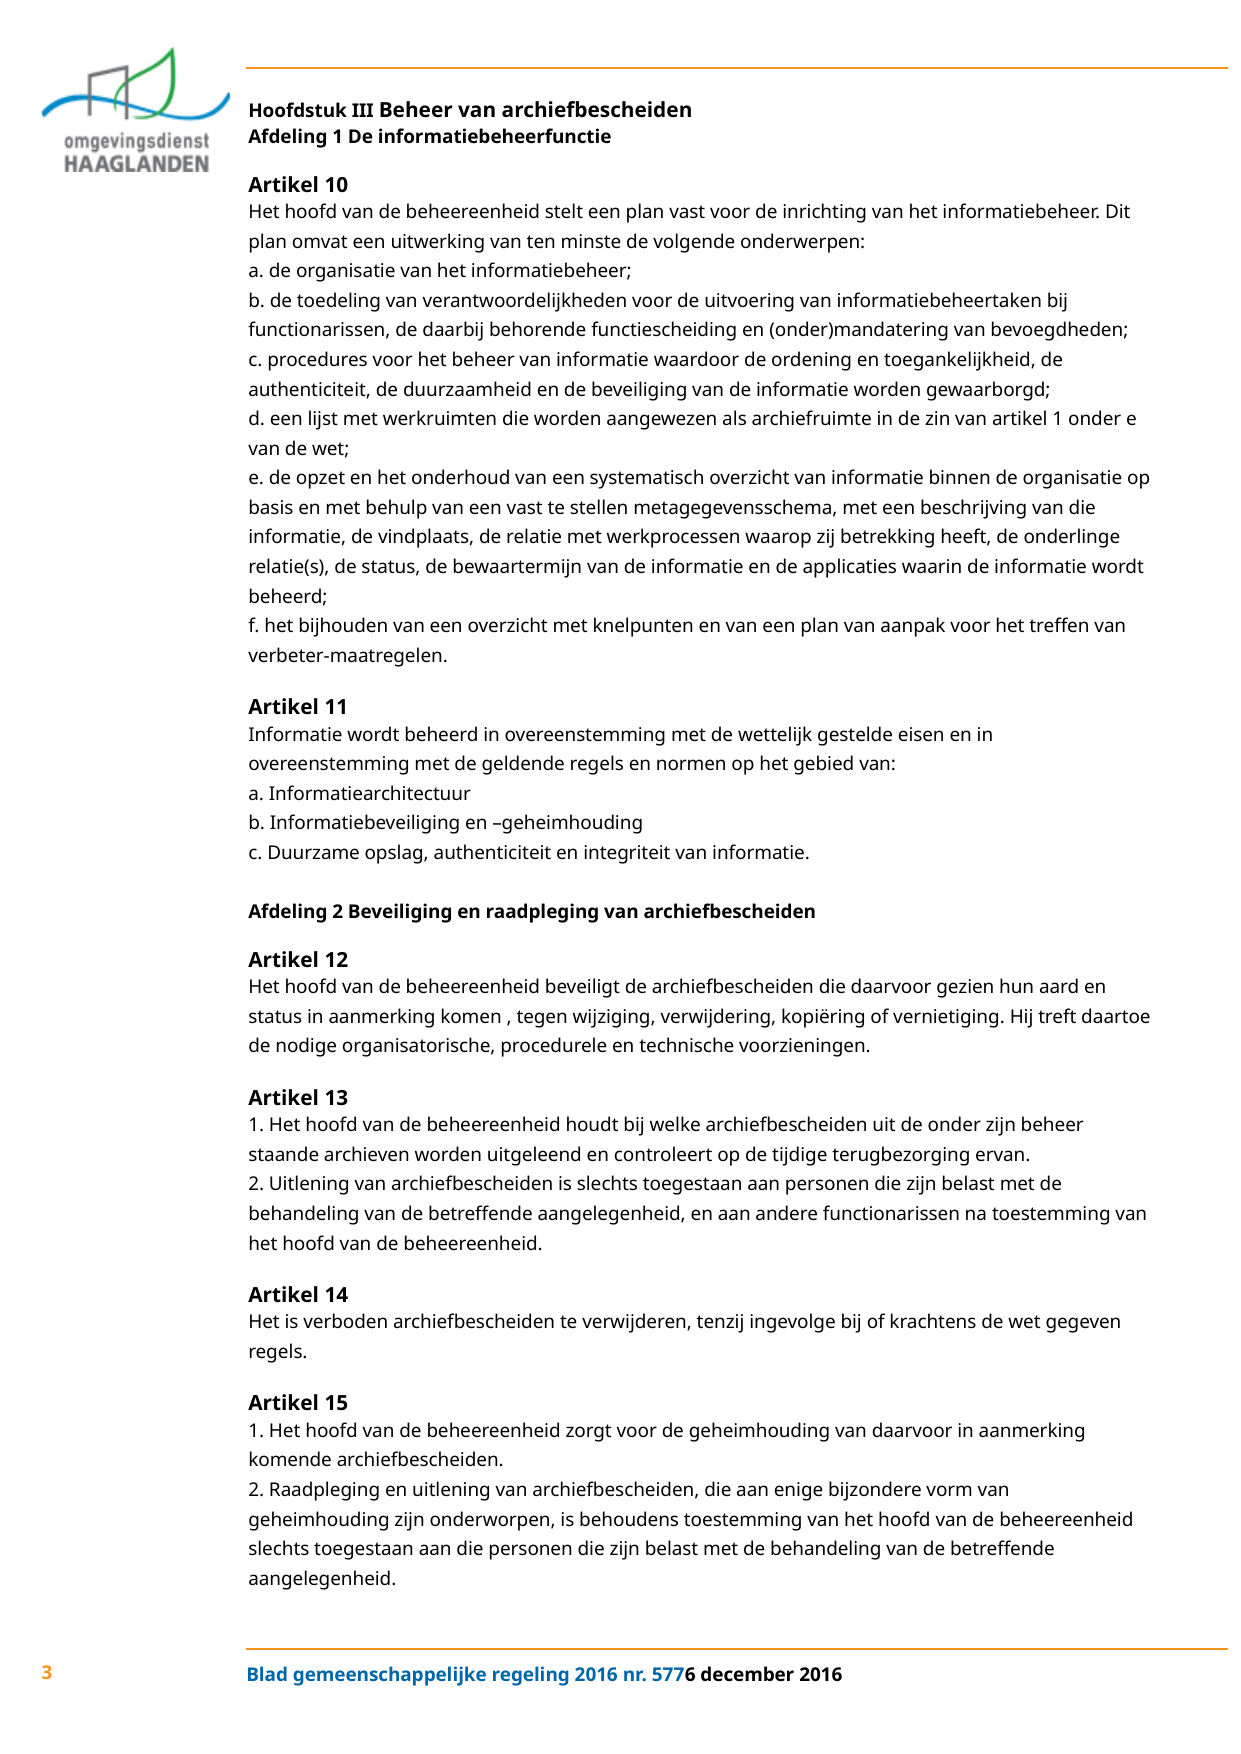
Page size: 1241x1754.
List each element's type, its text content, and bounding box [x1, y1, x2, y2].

text a. Informatiearchitectuur [248, 780, 1152, 806]
text Het hoofd van de beheereenheid beveiligt de archiefbescheiden die daarvoor gezien hun aard en status in aanmerking komen , tegen wijziging, verwijdering, kopiëring of vernietiging. Hij treft daartoe de nodige organisatorische, procedurele en technische voorzieningen. [248, 973, 1152, 1058]
text b. Informatiebeveiliging en –geheimhouding [248, 809, 1152, 835]
text 2. Uitlening van archiefbescheiden is slechts toegestaan aan personen die zijn belast met de behandeling van de betreffende aangelegenheid, en aan andere functionarissen na toestemming van het hoofd van de beheereenheid. [248, 1171, 1152, 1255]
text Artikel 10 [248, 170, 1152, 198]
text Artikel 12 [248, 945, 1152, 973]
text Artikel 13 [248, 1083, 1152, 1111]
text Hoofdstuk III Beheer van archiefbescheiden [248, 95, 1152, 123]
text c. procedures voor het beheer van informatie waardoor de ordening en toegankelijkheid, de authenticiteit, de duurzaamheid en de beveiliging van de informatie worden gewaarborgd; [248, 346, 1152, 401]
text b. de toedeling van verantwoordelijkheden voor de uitvoering van informatiebeheertaken bij functionarissen, de daarbij behorende functiescheiding en (onder)mandatering van bevoegdheden; [248, 287, 1152, 342]
text Informatie wordt beheerd in overeenstemming met de wettelijk gestelde eisen en in overeenstemming met de geldende regels en normen op het gebied van: [248, 721, 1152, 776]
text c. Duurzame opslag, authenticiteit en integriteit van informatie. [248, 839, 1152, 865]
text e. de opzet en het onderhoud van een systematisch overzicht van informatie binnen de organisatie op basis en met behulp van een vast te stellen metagegevensschema, met een beschrijving van die informatie, de vindplaats, de relatie met werkprocessen waarop zij betrekking heeft, de onderlinge relatie(s), de status, de bewaartermijn van de informatie en de applicaties waarin de informatie wordt beheerd; [248, 464, 1152, 608]
text Afdeling 2 Beveiliging en raadpleging van archiefbescheiden [248, 898, 1152, 924]
text d. een lijst met werkruimten die worden aangewezen als archiefruimte in de zin van artikel 1 onder e van de wet; [248, 405, 1152, 461]
text f. het bijhouden van een overzicht met knelpunten en van een plan van aanpak voor het treffen van verbeter-maatregelen. [248, 612, 1152, 668]
text 1. Het hoofd van de beheereenheid zorgt voor de geheimhouding van daarvoor in aanmerking komende archiefbescheiden. [248, 1417, 1152, 1472]
text 2. Raadpleging en uitlening van archiefbescheiden, die aan enige bijzondere vorm van geheimhouding zijn onderworpen, is behoudens toestemming van het hoofd van de beheereenheid slechts toegestaan aan die personen die zijn belast met de behandeling van de betreffende aangelegenheid. [248, 1476, 1152, 1591]
text Artikel 14 [248, 1280, 1152, 1308]
text Afdeling 1 De informatiebeheerfunctie [248, 123, 1152, 149]
text a. de organisatie van het informatiebeheer; [248, 257, 1152, 283]
text 1. Het hoofd van de beheereenheid houdt bij welke archiefbescheiden uit de onder zijn beheer staande archieven worden uitgeleend en controleert op de tijdige terugbezorging ervan. [248, 1111, 1152, 1167]
text Het is verboden archiefbescheiden te verwijderen, tenzij ingevolge bij of krachtens de wet gegeven regels. [248, 1308, 1152, 1364]
picture [41, 47, 231, 172]
text Het hoofd van de beheereenheid stelt een plan vast voor de inrichting van het informatiebeheer. Dit plan omvat een uitwerking van ten minste de volgende onderwerpen: [248, 198, 1152, 253]
text Artikel 11 [248, 692, 1152, 721]
text Artikel 15 [248, 1388, 1152, 1417]
